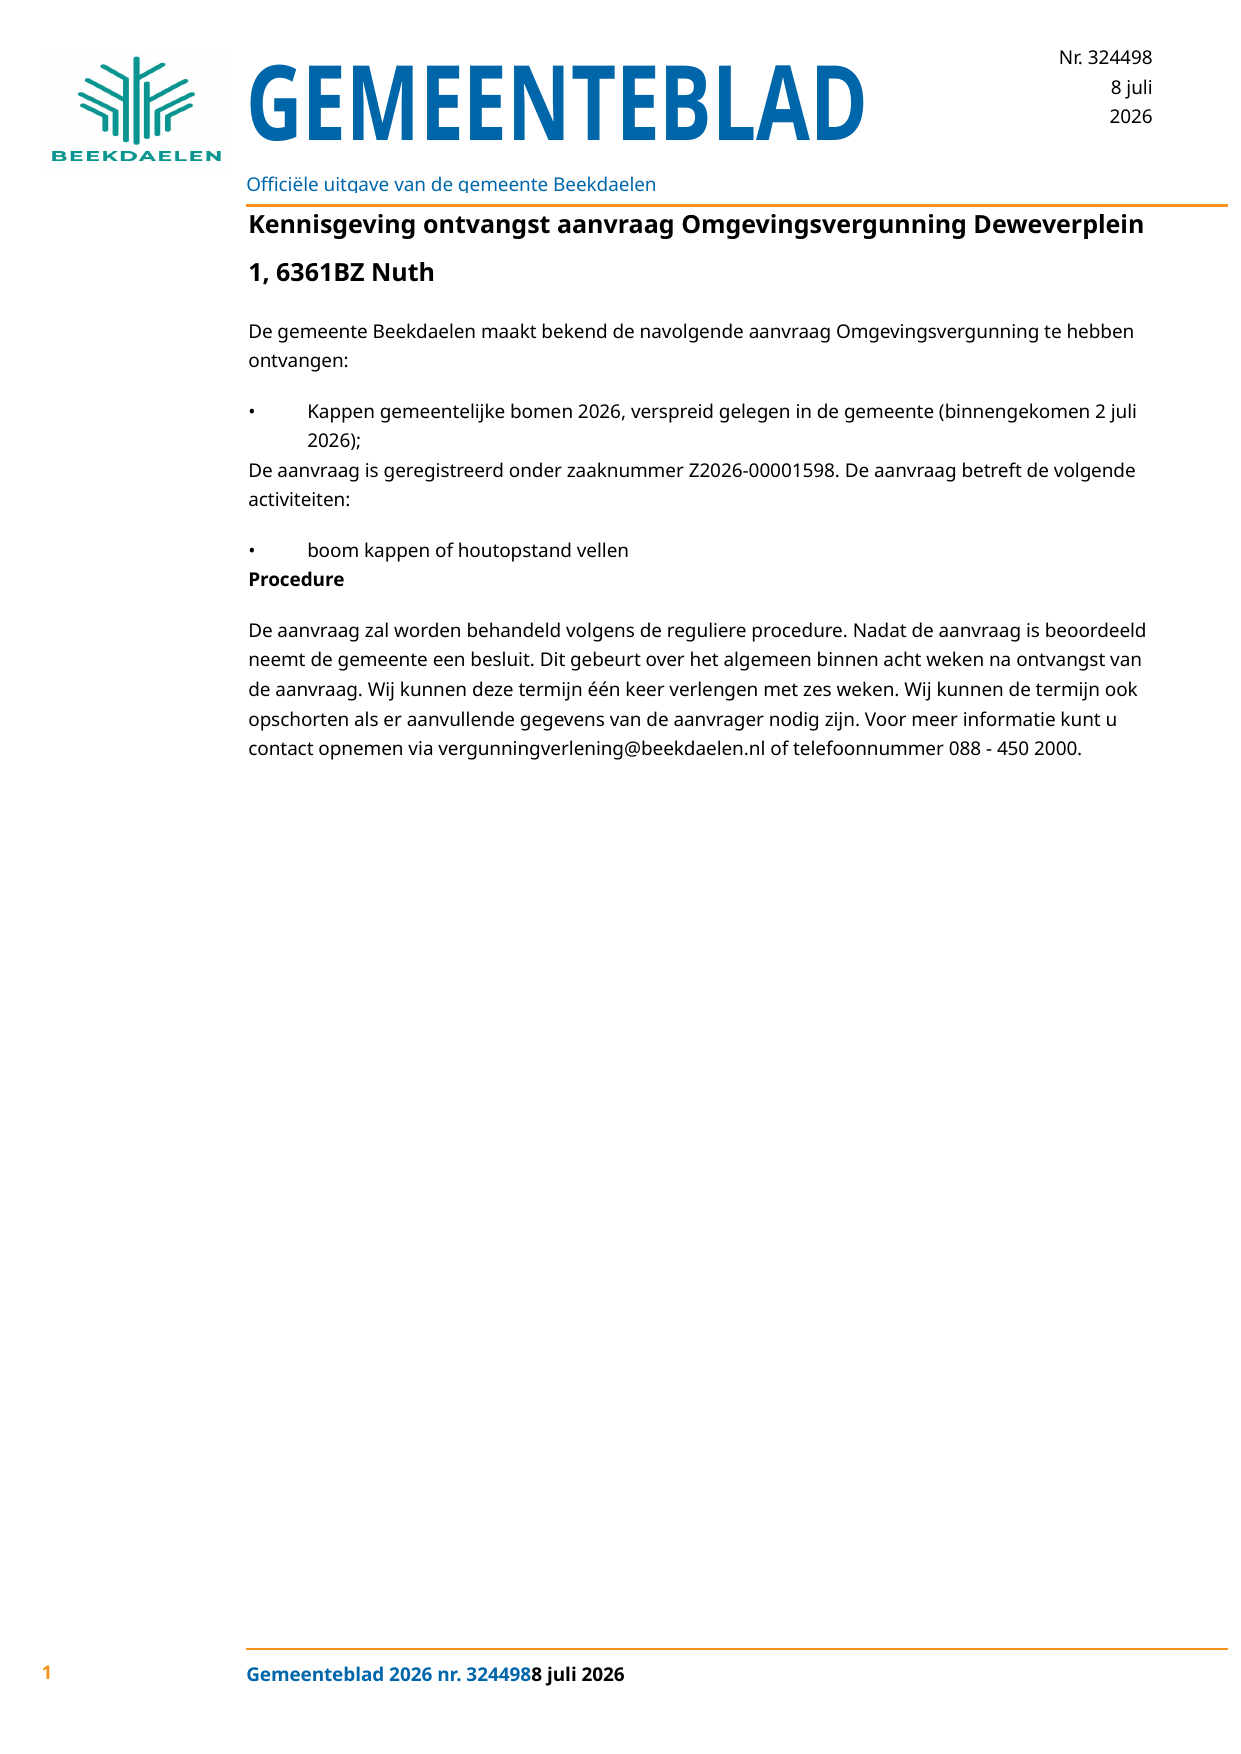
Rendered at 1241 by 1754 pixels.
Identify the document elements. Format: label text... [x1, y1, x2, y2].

text De gemeente Beekdaelen maakt bekend de navolgende aanvraag Omgevingsvergunning te hebben ontvangen: [248, 318, 1152, 373]
list boom kappen of houtopstand vellen [248, 537, 1152, 563]
text Procedure [248, 567, 1152, 592]
picture [41, 47, 231, 172]
text Kennisgeving ontvangst aanvraag Omgevingsvergunning Deweverplein 1, 6361BZ Nuth [248, 207, 1152, 288]
text De aanvraag is geregistreerd onder zaaknummer Z2026-00001598. De aanvraag betreft de volgende activiteiten: [248, 457, 1152, 512]
text De aanvraag zal worden behandeld volgens de reguliere procedure. Nadat de aanvraag is beoordeeld neemt de gemeente een besluit. Dit gebeurt over het algemeen binnen acht weken na ontvangst van de aanvraag. Wij kunnen deze termijn één keer verlengen met zes weken. Wij kunnen de termijn ook opschorten als er aanvullende gegevens van de aanvrager nodig zijn. Voor meer informatie kunt u contact opnemen via vergunningverlening@beekdaelen.nl of telefoonnummer 088 - 450 2000. [248, 617, 1152, 761]
list Kappen gemeentelijke bomen 2026, verspreid gelegen in de gemeente (binnengekomen 2 juli 2026); [248, 398, 1152, 453]
